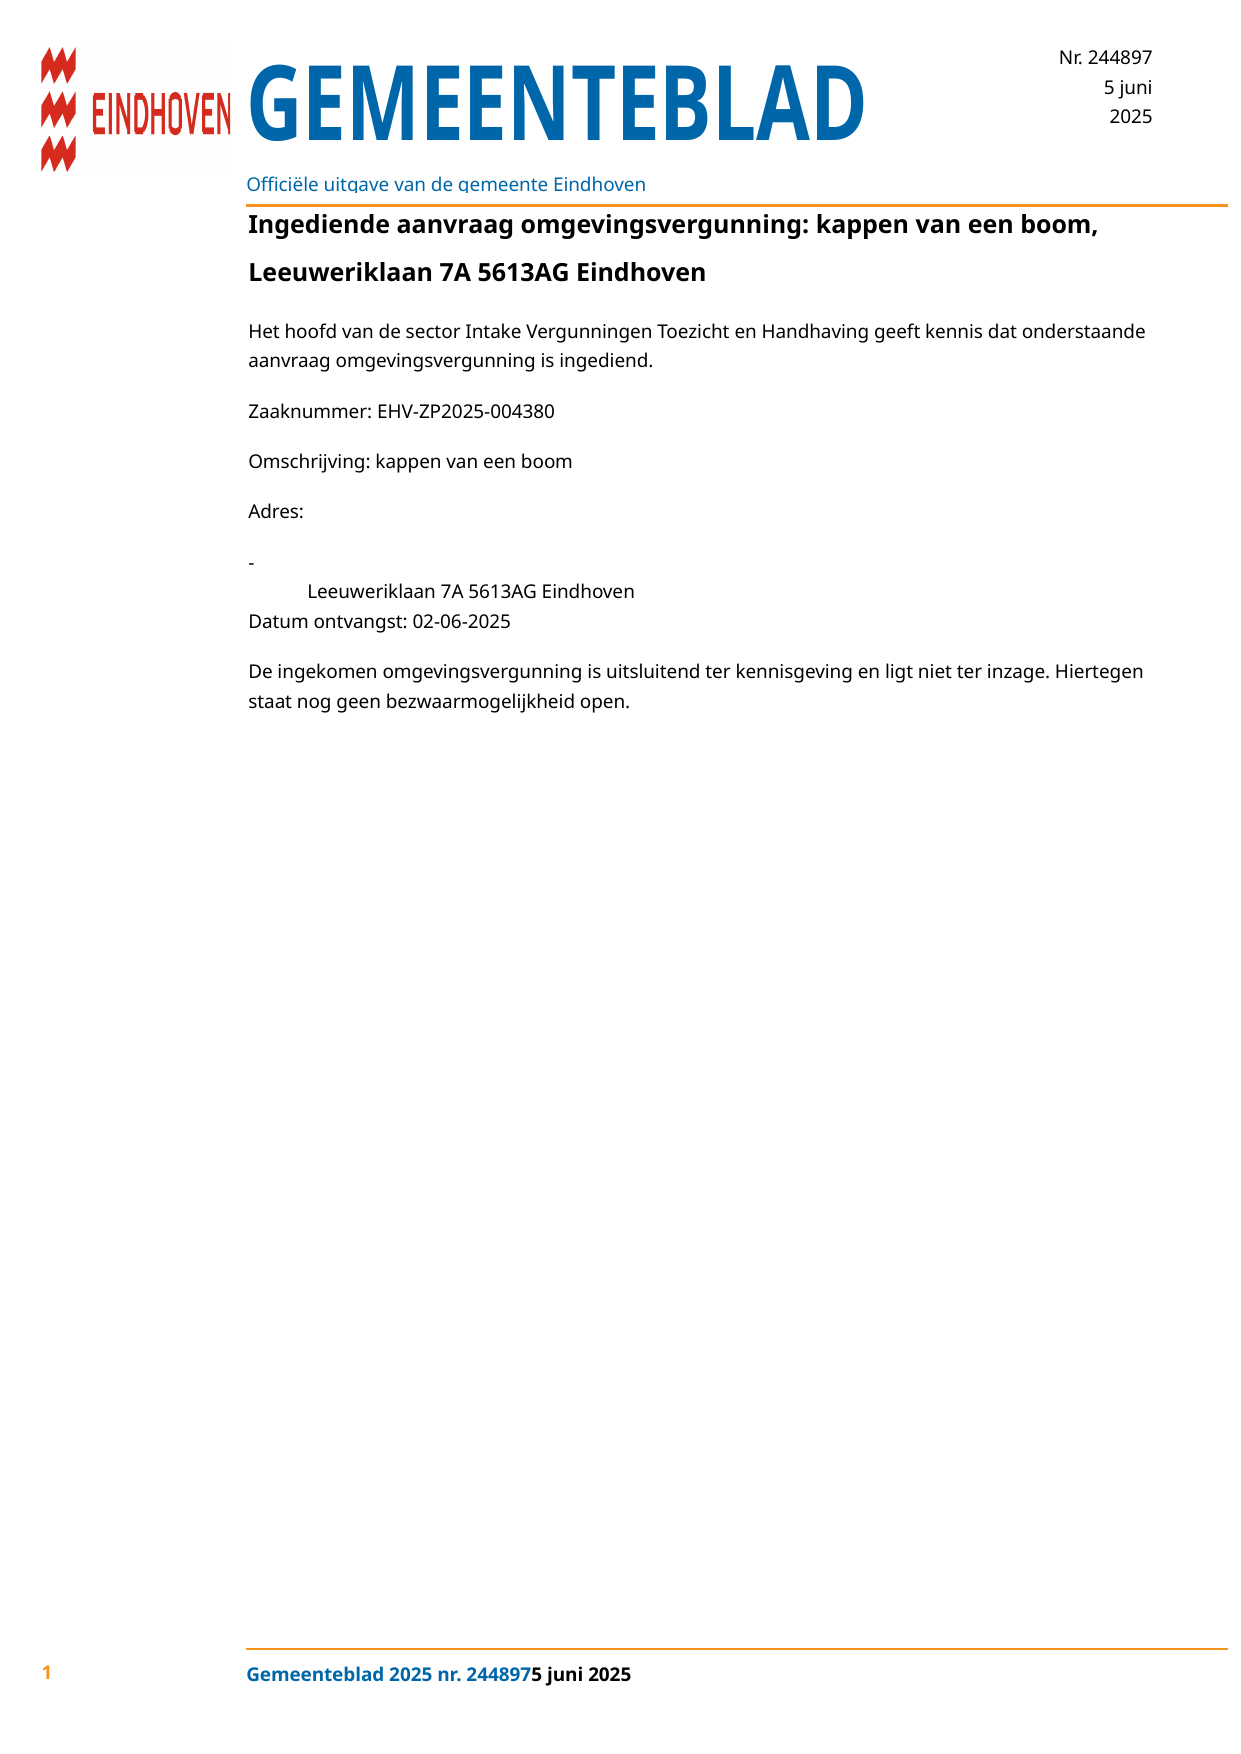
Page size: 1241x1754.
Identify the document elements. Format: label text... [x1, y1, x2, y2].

text Omschrijving: kappen van een boom [248, 448, 1152, 474]
text De ingekomen omgevingsvergunning is uitsluitend ter kennisgeving en ligt niet ter inzage. Hiertegen staat nog geen bezwaarmogelijkheid open. [248, 659, 1152, 714]
text Zaaknummer: EHV-ZP2025-004380 [248, 398, 1152, 424]
text Het hoofd van de sector Intake Vergunningen Toezicht en Handhaving geeft kennis dat onderstaande aanvraag omgevingsvergunning is ingediend. [248, 318, 1152, 373]
list Leeuweriklaan 7A 5613AG Eindhoven [248, 579, 1152, 604]
text Ingediende aanvraag omgevingsvergunning: kappen van een boom, Leeuweriklaan 7A 5613AG Eindhoven [248, 207, 1152, 288]
picture [41, 47, 231, 172]
text Datum ontvangst: 02-06-2025 [248, 608, 1152, 634]
text Adres: [248, 499, 1152, 524]
